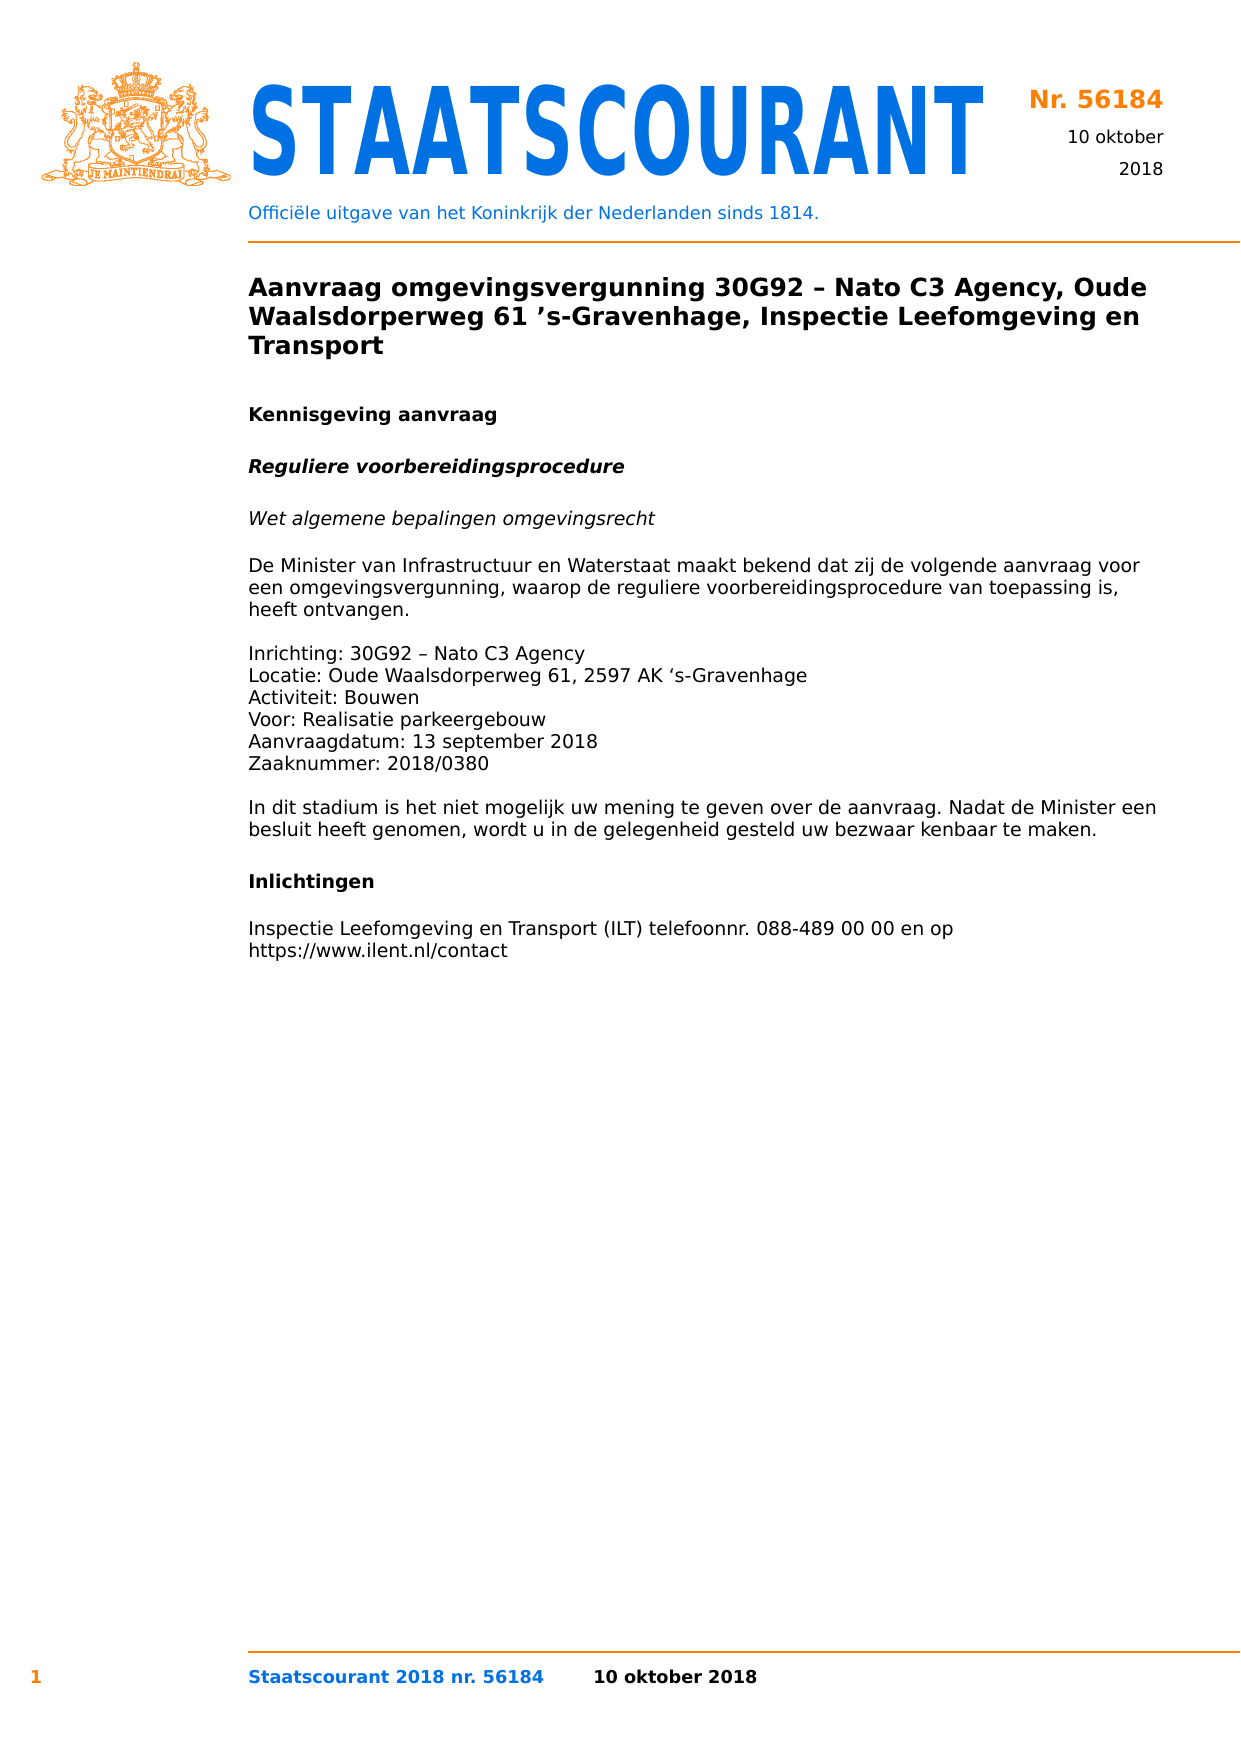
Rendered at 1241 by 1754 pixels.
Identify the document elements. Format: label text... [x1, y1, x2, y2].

subtitle Reguliere voorbereidingsprocedure [248, 456, 1163, 478]
subtitle Kennisgeving aanvraag [248, 404, 1163, 426]
subtitle Aanvraag omgevingsvergunning 30G92 – Nato C3 Agency, Oude Waalsdorperweg 61 ’s-Gravenhage, Inspectie Leefomgeving en Transport [248, 273, 1163, 361]
text Inrichting: 30G92 – Nato C3 Agency [248, 643, 1163, 665]
text De Minister van Infrastructuur en Waterstaat maakt bekend dat zij de volgende aanvraag voor een omgevingsvergunning, waarop de reguliere voorbereidingsprocedure van toepassing is, heeft ontvangen. [248, 555, 1163, 621]
text Zaaknummer: 2018/0380 [248, 753, 1163, 775]
text Locatie: Oude Waalsdorperweg 61, 2597 AK ‘s-Gravenhage [248, 665, 1163, 687]
table_header [25, 62, 248, 241]
table_cell Officiële uitgave van het Koninkrijk der Nederlanden sinds 1814. [248, 203, 1240, 241]
table_header STAATSCOURANT [248, 62, 998, 203]
text Activiteit: Bouwen [248, 687, 1163, 709]
text In dit stadium is het niet mogelijk uw mening te geven over de aanvraag. Nadat de Minister een besluit heeft genomen, wordt u in de gelegenheid gesteld uw bezwaar kenbaar te maken. [248, 797, 1163, 841]
subtitle Wet algemene bepalingen omgevingsrecht [248, 508, 1163, 530]
table_cell 10 oktober [998, 121, 1240, 153]
picture [41, 62, 231, 186]
table_header Nr. 56184 [998, 62, 1240, 121]
table_cell 2018 [998, 153, 1240, 203]
text Inspectie Leefomgeving en Transport (ILT) telefoonnr. 088-489 00 00 en op https://www.ilent.nl/contact [248, 918, 1163, 962]
subtitle Inlichtingen [248, 871, 1163, 893]
text Aanvraagdatum: 13 september 2018 [248, 731, 1163, 753]
text Voor: Realisatie parkeergebouw [248, 709, 1163, 731]
